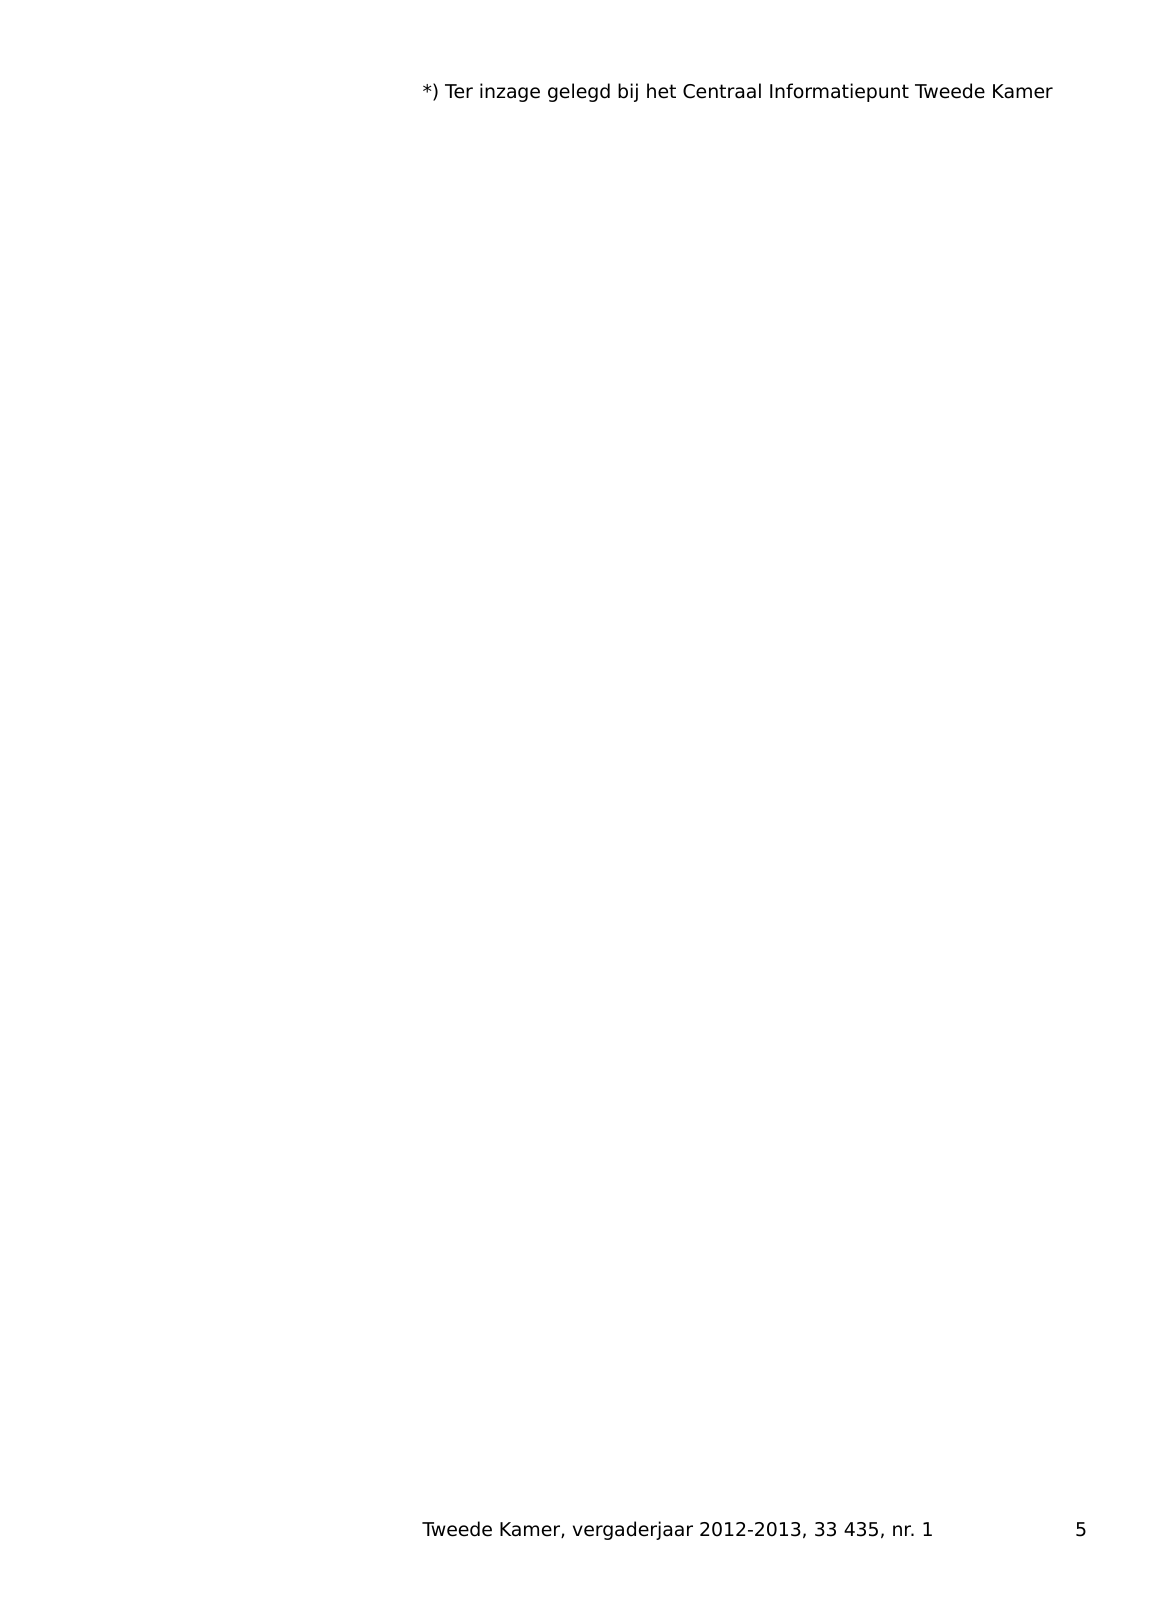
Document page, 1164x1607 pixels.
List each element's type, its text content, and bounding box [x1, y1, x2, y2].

text *) Ter inzage gelegd bij het Centraal Informatiepunt Tweede Kamer [422, 81, 1087, 103]
